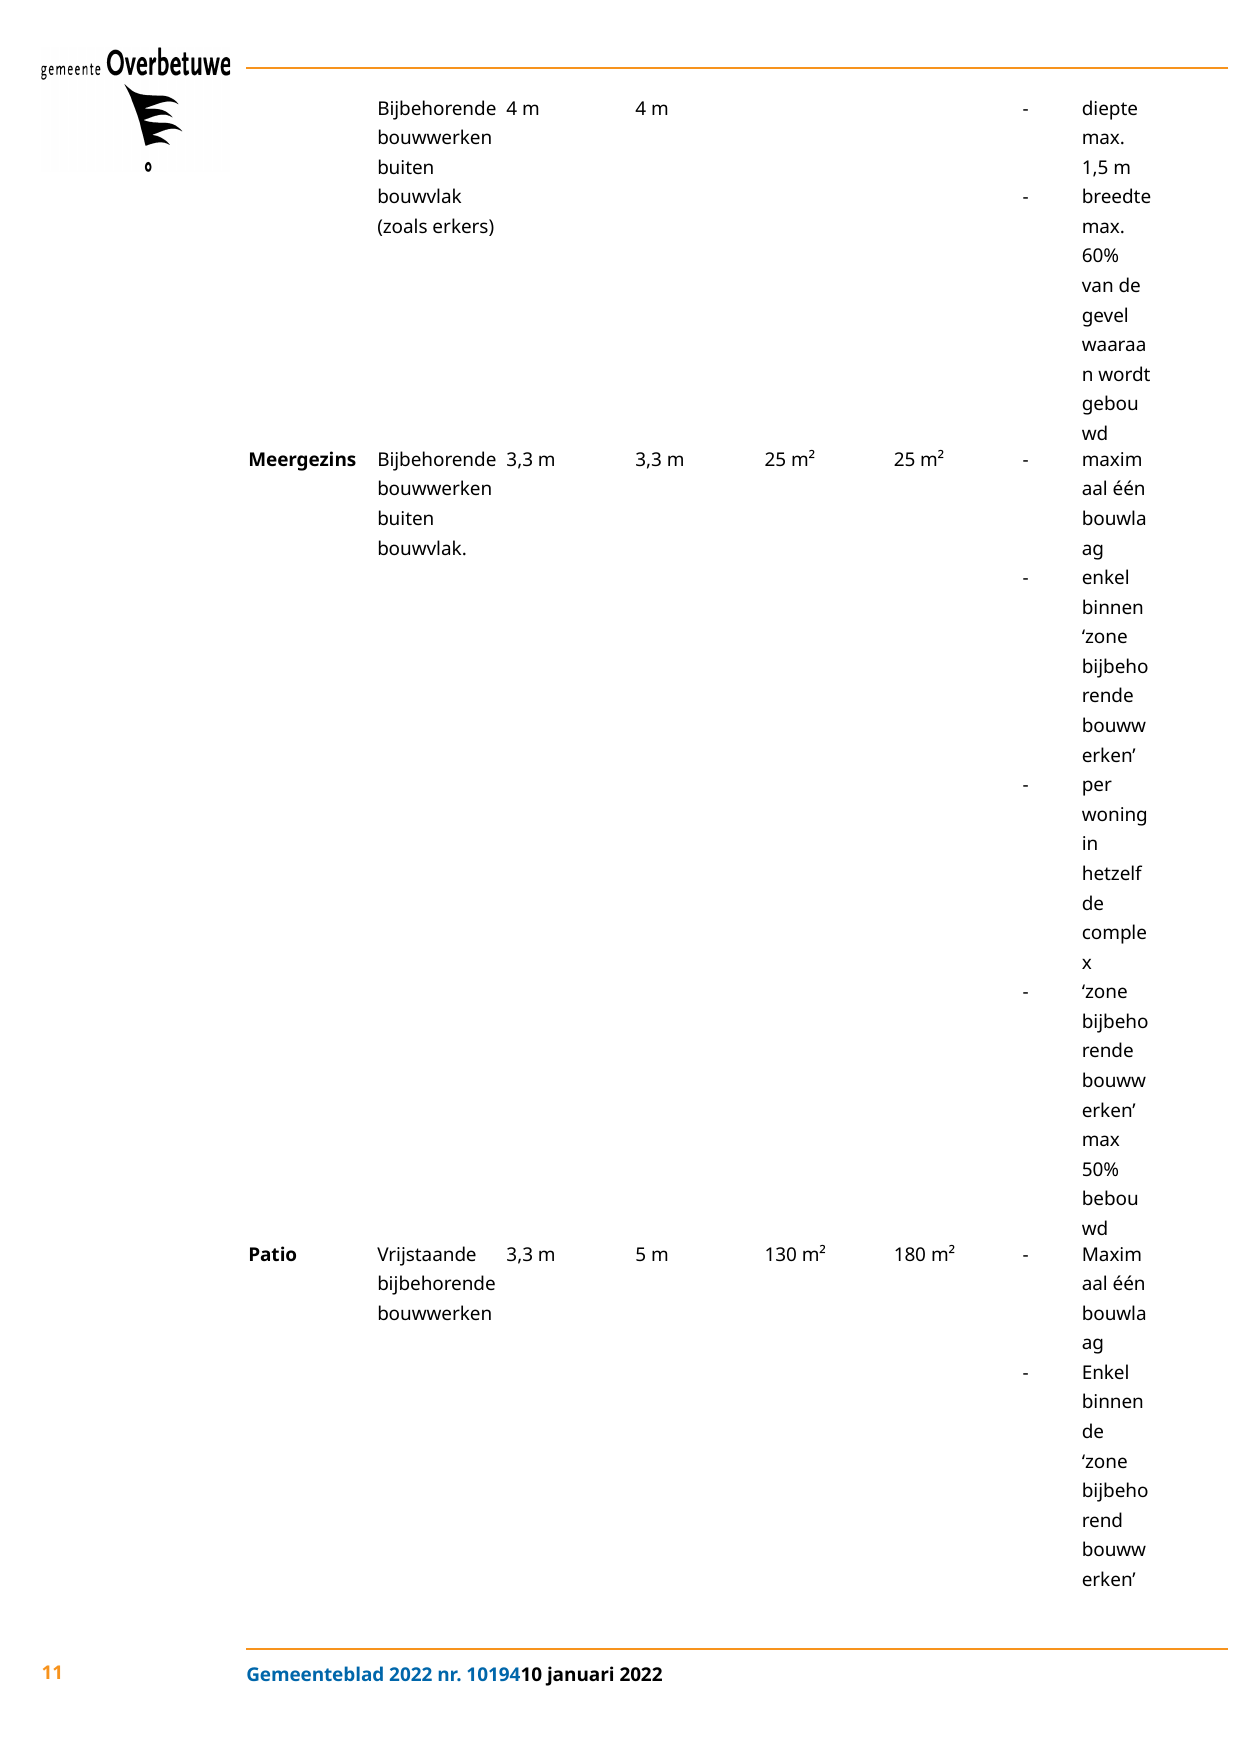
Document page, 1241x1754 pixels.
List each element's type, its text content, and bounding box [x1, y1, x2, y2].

table_cell Bijbehorende bouwwerken buiten bouwvlak (zoals erkers) [377, 95, 506, 446]
table_cell 4 m [506, 95, 635, 446]
table_cell Patio [248, 1241, 377, 1592]
table_cell [764, 95, 893, 446]
picture [41, 47, 231, 172]
table_cell Bijbehorende bouwwerken buiten bouwvlak. [377, 446, 506, 1241]
table_cell 3,3 m [506, 446, 635, 1241]
table_cell 3,3 m [635, 446, 764, 1241]
table_cell 130 m² [764, 1241, 893, 1592]
table_cell 5 m [635, 1241, 764, 1592]
table_cell Meergezins [248, 446, 377, 1241]
table_cell 4 m [635, 95, 764, 446]
table_cell 25 m² [764, 446, 893, 1241]
table_cell 3,3 m [506, 1241, 635, 1592]
table_cell Maximaal één bouwlaag Enkel binnen de ‘zone bijbehorend bouwwerken’ [1023, 1241, 1152, 1592]
table_cell 180 m² [894, 1241, 1022, 1592]
table_cell maximaal één bouwlaag enkel binnen ‘zone bijbehorende bouwwerken’ per woning in hetzelfde complex ‘zone bijbehorende bouwwerken’ max 50% bebouwd [1023, 446, 1152, 1241]
table_cell [248, 95, 377, 446]
table_cell [894, 95, 1022, 446]
table_cell diepte max. 1,5 m breedte max. 60% van de gevel waaraan wordt gebouwd [1023, 95, 1152, 446]
table_cell 25 m² [894, 446, 1022, 1241]
table_cell Vrijstaande bijbehorende bouwwerken [377, 1241, 506, 1592]
